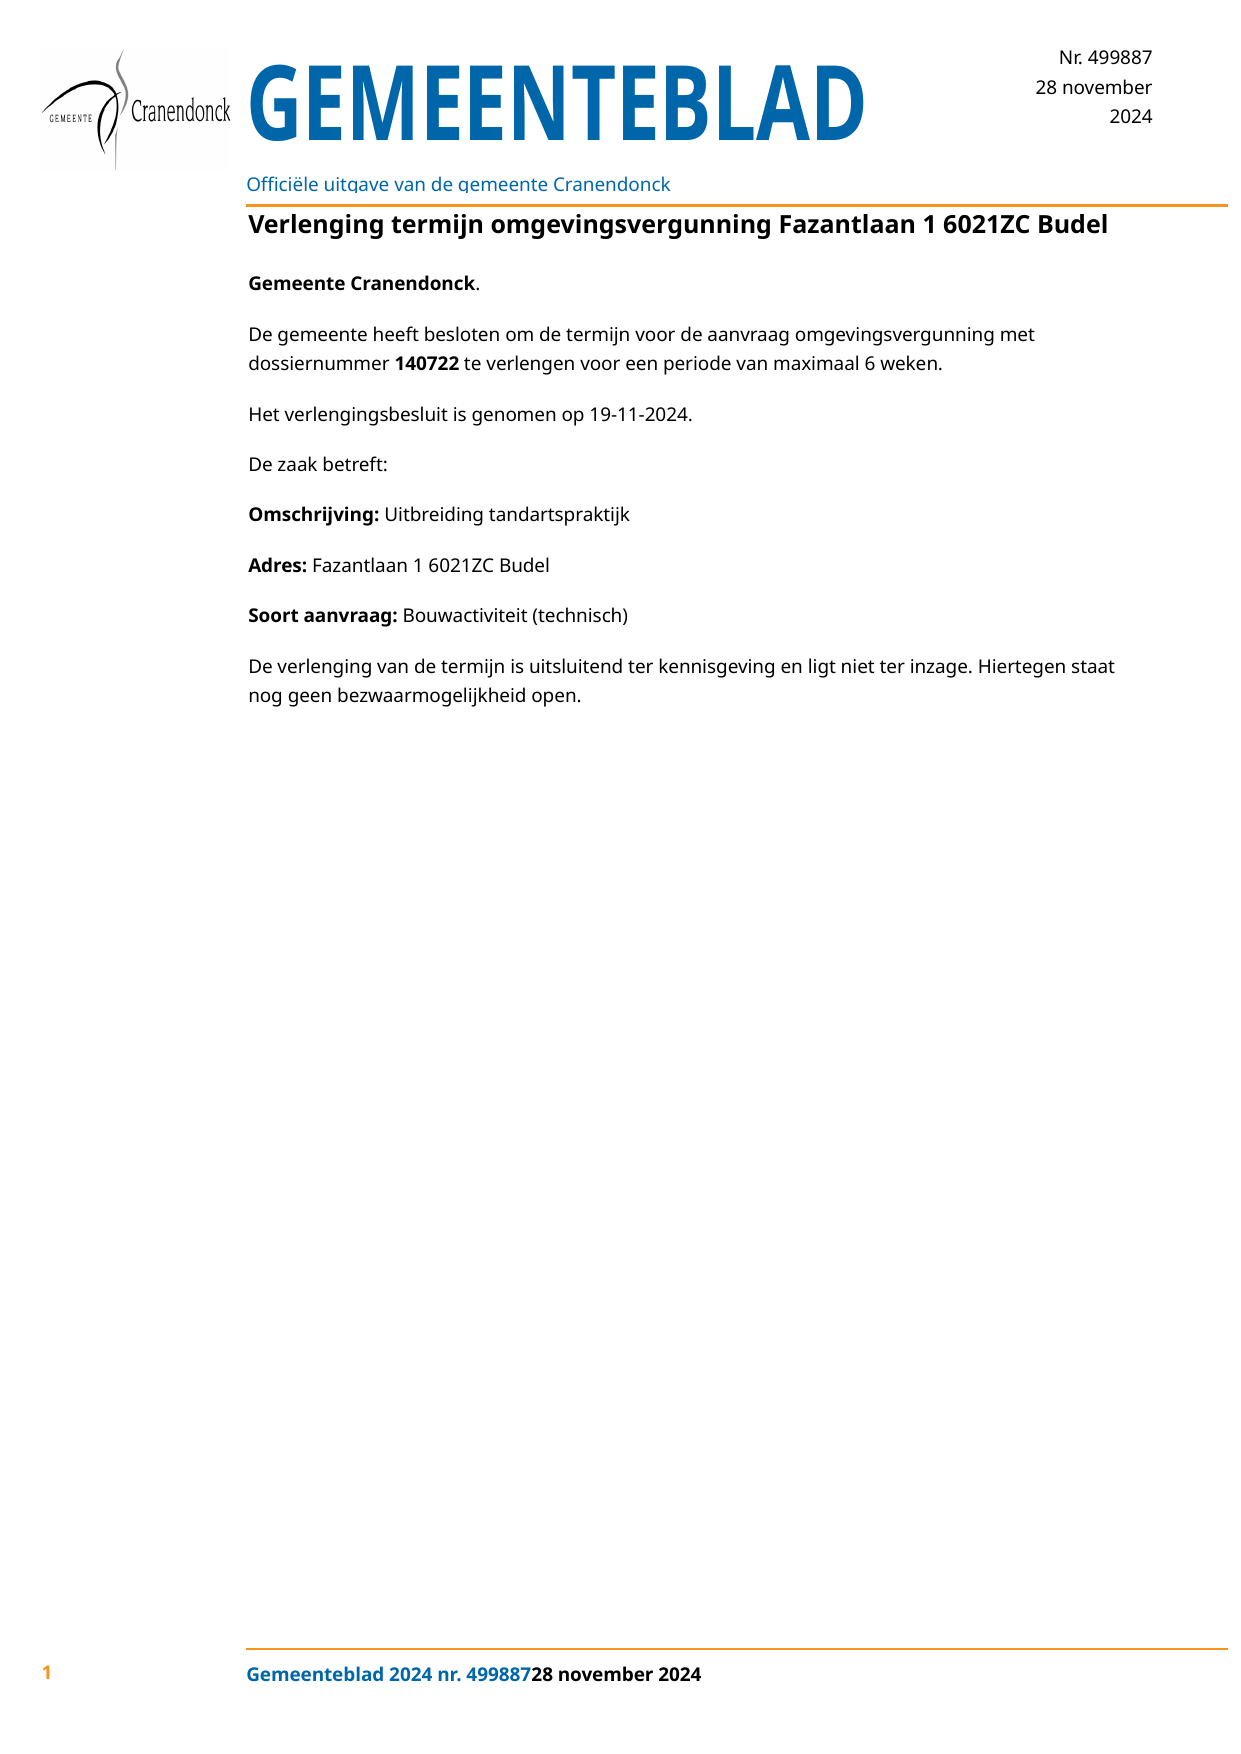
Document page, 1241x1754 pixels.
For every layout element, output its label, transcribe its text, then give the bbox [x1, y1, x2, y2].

text Soort aanvraag: Bouwactiviteit (technisch) [248, 602, 1152, 628]
text De zaak betreft: [248, 451, 1152, 477]
text Het verlengingsbesluit is genomen op 19-11-2024. [248, 401, 1152, 426]
text Omschrijving: Uitbreiding tandartspraktijk [248, 502, 1152, 527]
text De verlenging van de termijn is uitsluitend ter kennisgeving en ligt niet ter inzage. Hiertegen staat nog geen bezwaarmogelijkheid open. [248, 653, 1152, 708]
text Adres: Fazantlaan 1 6021ZC Budel [248, 552, 1152, 578]
picture [41, 47, 231, 172]
text De gemeente heeft besloten om de termijn voor de aanvraag omgevingsvergunning met dossiernummer 140722 te verlengen voor een periode van maximaal 6 weken. [248, 321, 1152, 376]
text Verlenging termijn omgevingsvergunning Fazantlaan 1 6021ZC Budel [248, 207, 1152, 241]
text Gemeente Cranendonck. [248, 270, 1152, 296]
